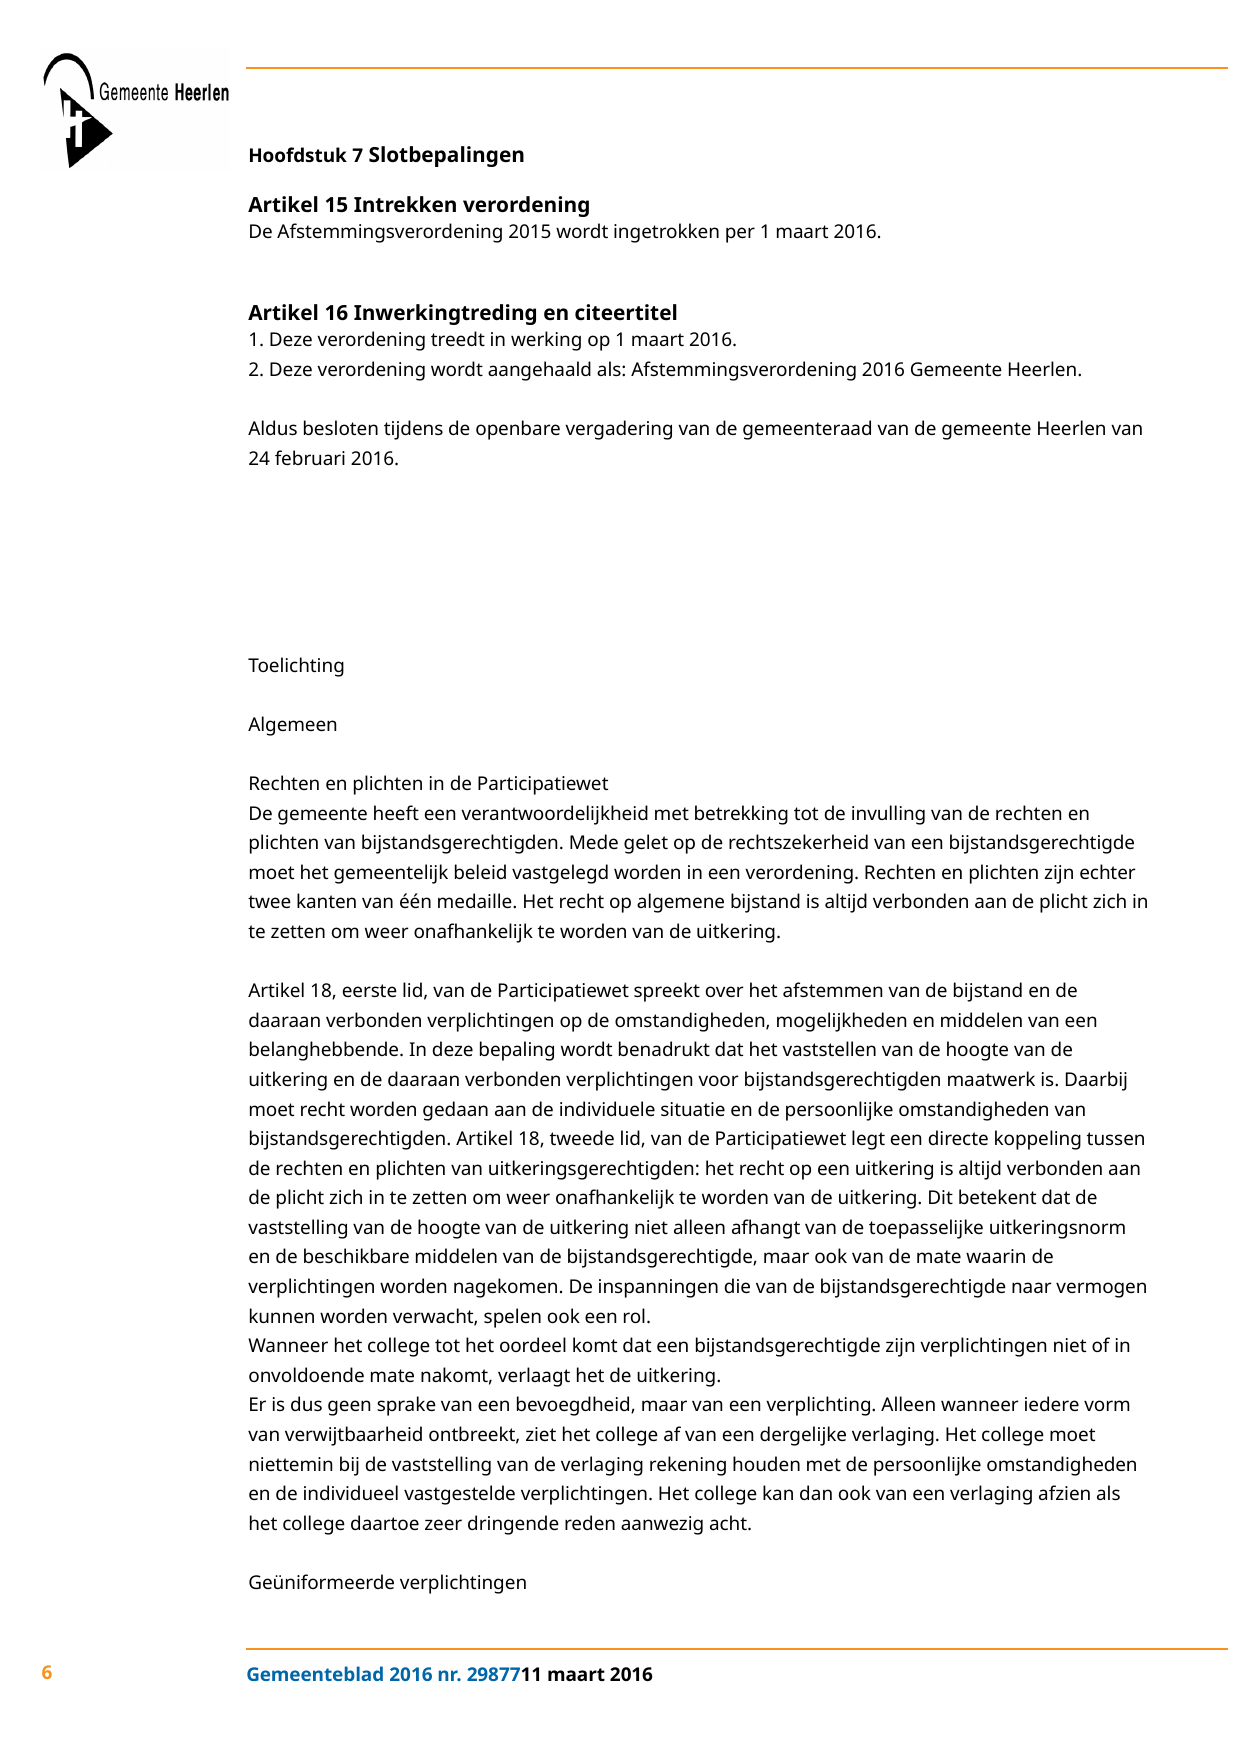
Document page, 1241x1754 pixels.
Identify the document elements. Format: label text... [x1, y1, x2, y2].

text Toelichting [248, 652, 1152, 678]
text Aldus besloten tijdens de openbare vergadering van de gemeenteraad van de gemeente Heerlen van 24 februari 2016. [248, 415, 1152, 471]
text De Afstemmingsverordening 2015 wordt ingetrokken per 1 maart 2016. [248, 218, 1152, 244]
text Artikel 16 Inwerkingtreding en citeertitel [248, 298, 1152, 327]
text Wanneer het college tot het oordeel komt dat een bijstandsgerechtigde zijn verplichtingen niet of in onvoldoende mate nakomt, verlaagt het de uitkering. [248, 1332, 1152, 1388]
text De gemeente heeft een verantwoordelijkheid met betrekking tot de invulling van de rechten en plichten van bijstandsgerechtigden. Mede gelet op de rechtszekerheid van een bijstandsgerechtigde moet het gemeentelijk beleid vastgelegd worden in een verordening. Rechten en plichten zijn echter twee kanten van één medaille. Het recht op algemene bijstand is altijd verbonden aan de plicht zich in te zetten om weer onafhankelijk te worden van de uitkering. [248, 800, 1152, 944]
picture [41, 47, 231, 172]
text Er is dus geen sprake van een bevoegdheid, maar van een verplichting. Alleen wanneer iedere vorm van verwijtbaarheid ontbreekt, ziet het college af van een dergelijke verlaging. Het college moet niettemin bij de vaststelling van de verlaging rekening houden met de persoonlijke omstandigheden en de individueel vastgestelde verplichtingen. Het college kan dan ook van een verlaging afzien als het college daartoe zeer dringende reden aanwezig acht. [248, 1392, 1152, 1536]
text Rechten en plichten in de Participatiewet [248, 770, 1152, 796]
text Algemeen [248, 711, 1152, 737]
text Geüniformeerde verplichtingen [248, 1569, 1152, 1595]
text 2. Deze verordening wordt aangehaald als: Afstemmingsverordening 2016 Gemeente Heerlen. [248, 356, 1152, 382]
text Hoofdstuk 7 Slotbepalingen [248, 140, 1152, 169]
text Artikel 15 Intrekken verordening [248, 190, 1152, 218]
text 1. Deze verordening treedt in werking op 1 maart 2016. [248, 327, 1152, 352]
text Artikel 18, eerste lid, van de Participatiewet spreekt over het afstemmen van de bijstand en de daaraan verbonden verplichtingen op de omstandigheden, mogelijkheden en middelen van een belanghebbende. In deze bepaling wordt benadrukt dat het vaststellen van de hoogte van de uitkering en de daaraan verbonden verplichtingen voor bijstandsgerechtigden maatwerk is. Daarbij moet recht worden gedaan aan de individuele situatie en de persoonlijke omstandigheden van bijstandsgerechtigden. Artikel 18, tweede lid, van de Participatiewet legt een directe koppeling tussen de rechten en plichten van uitkeringsgerechtigden: het recht op een uitkering is altijd verbonden aan de plicht zich in te zetten om weer onafhankelijk te worden van de uitkering. Dit betekent dat de vaststelling van de hoogte van de uitkering niet alleen afhangt van de toepasselijke uitkeringsnorm en de beschikbare middelen van de bijstandsgerechtigde, maar ook van de mate waarin de verplichtingen worden nagekomen. De inspanningen die van de bijstandsgerechtigde naar vermogen kunnen worden verwacht, spelen ook een rol. [248, 977, 1152, 1328]
